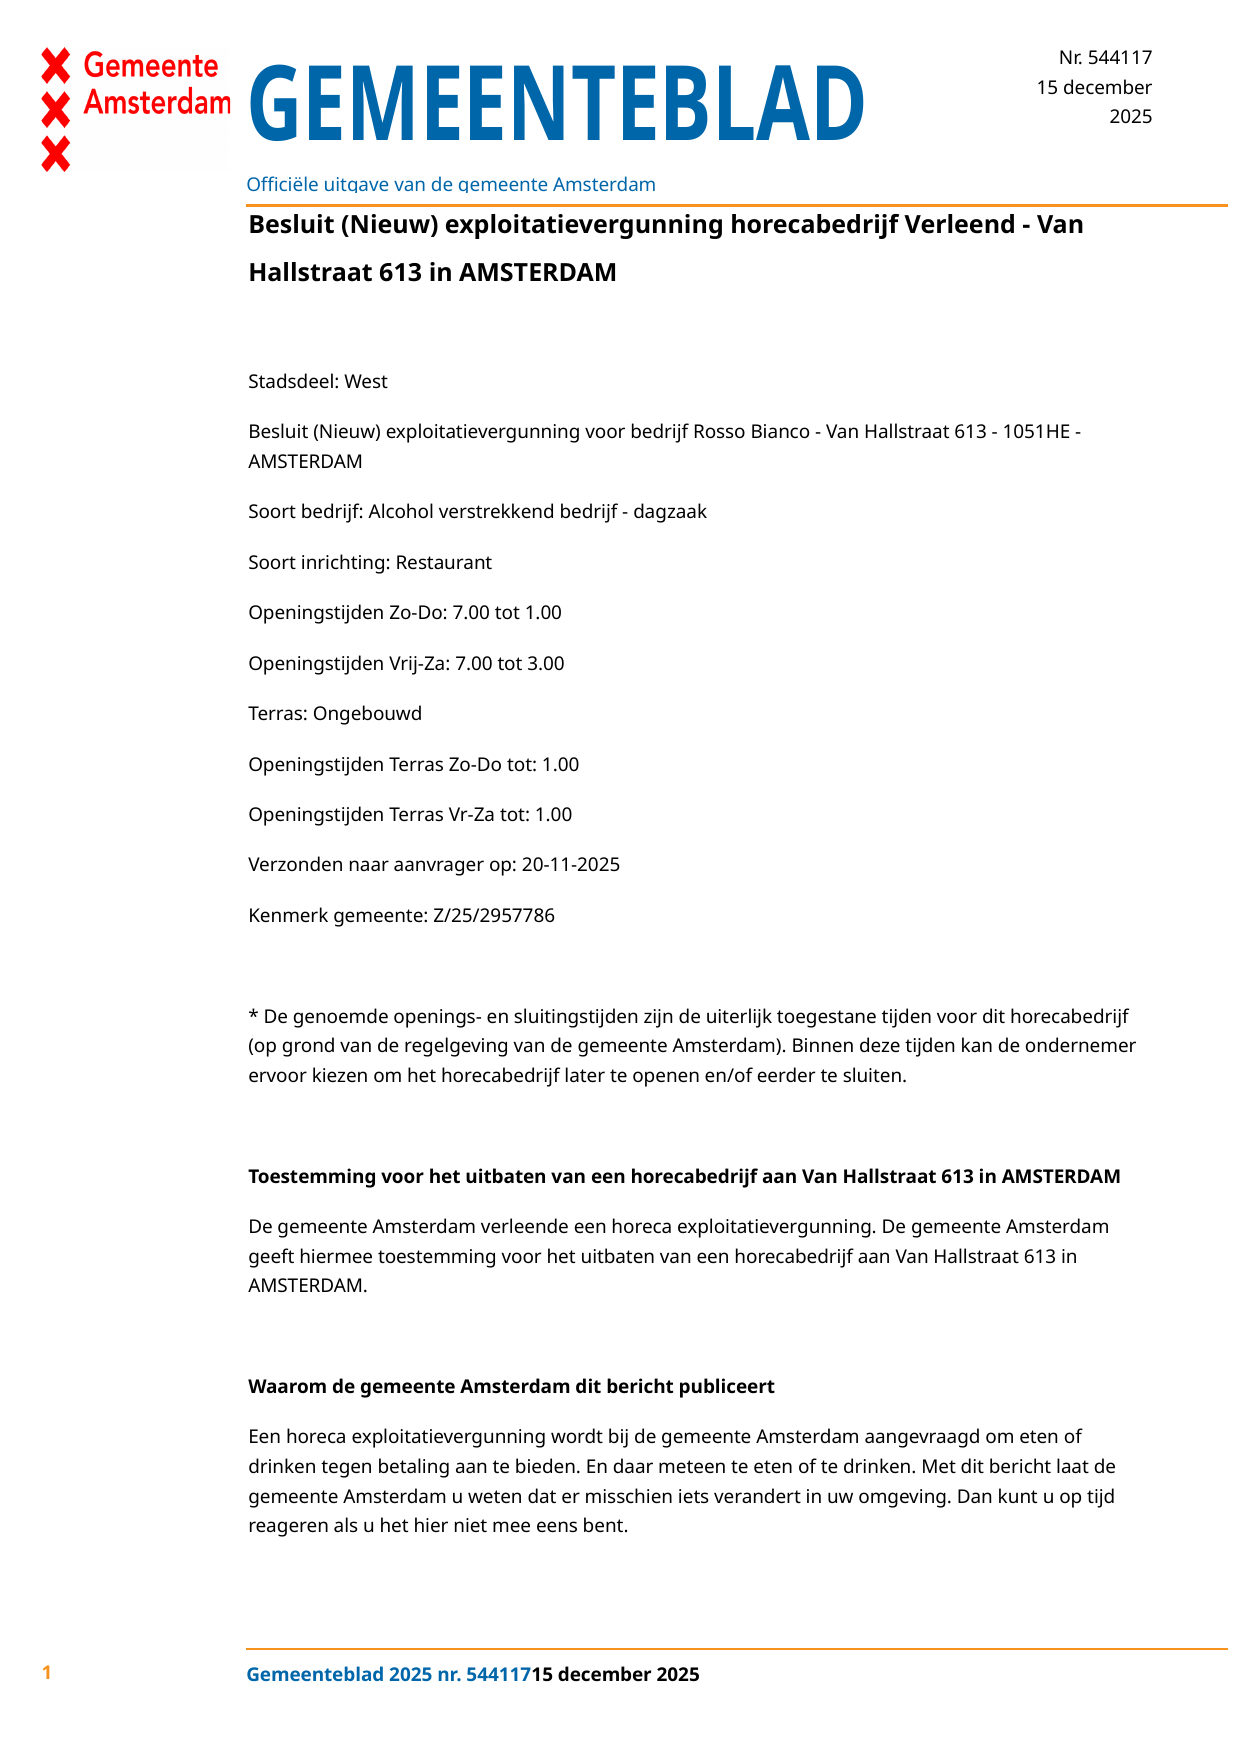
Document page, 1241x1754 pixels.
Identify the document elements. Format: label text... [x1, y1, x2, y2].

text Besluit (Nieuw) exploitatievergunning horecabedrijf Verleend - Van Hallstraat 613 in AMSTERDAM [248, 207, 1152, 288]
text Openingstijden Terras Vr-Za tot: 1.00 [248, 801, 1152, 827]
text Toestemming voor het uitbaten van een horecabedrijf aan Van Hallstraat 613 in AMSTERDAM [248, 1163, 1152, 1189]
picture [41, 47, 231, 172]
text Openingstijden Vrij-Za: 7.00 tot 3.00 [248, 650, 1152, 676]
text Besluit (Nieuw) exploitatievergunning voor bedrijf Rosso Bianco - Van Hallstraat 613 - 1051HE - AMSTERDAM [248, 419, 1152, 474]
text De gemeente Amsterdam verleende een horeca exploitatievergunning. De gemeente Amsterdam geeft hiermee toestemming voor het uitbaten van een horecabedrijf aan Van Hallstraat 613 in AMSTERDAM. [248, 1213, 1152, 1298]
text Waarom de gemeente Amsterdam dit bericht publiceert [248, 1373, 1152, 1399]
text Stadsdeel: West [248, 368, 1152, 394]
text Een horeca exploitatievergunning wordt bij de gemeente Amsterdam aangevraagd om eten of drinken tegen betaling aan te bieden. En daar meteen te eten of te drinken. Met dit bericht laat de gemeente Amsterdam u weten dat er misschien iets verandert in uw omgeving. Dan kunt u op tijd reageren als u het hier niet mee eens bent. [248, 1424, 1152, 1538]
text Kenmerk gemeente: Z/25/2957786 [248, 902, 1152, 928]
text Soort bedrijf: Alcohol verstrekkend bedrijf - dagzaak [248, 499, 1152, 524]
text Openingstijden Zo-Do: 7.00 tot 1.00 [248, 599, 1152, 625]
text Verzonden naar aanvrager op: 20-11-2025 [248, 852, 1152, 877]
text * De genoemde openings- en sluitingstijden zijn de uiterlijk toegestane tijden voor dit horecabedrijf (op grond van de regelgeving van de gemeente Amsterdam). Binnen deze tijden kan de ondernemer ervoor kiezen om het horecabedrijf later te openen en/of eerder te sluiten. [248, 1003, 1152, 1088]
text Terras: Ongebouwd [248, 700, 1152, 726]
text Soort inrichting: Restaurant [248, 549, 1152, 575]
text Openingstijden Terras Zo-Do tot: 1.00 [248, 751, 1152, 777]
